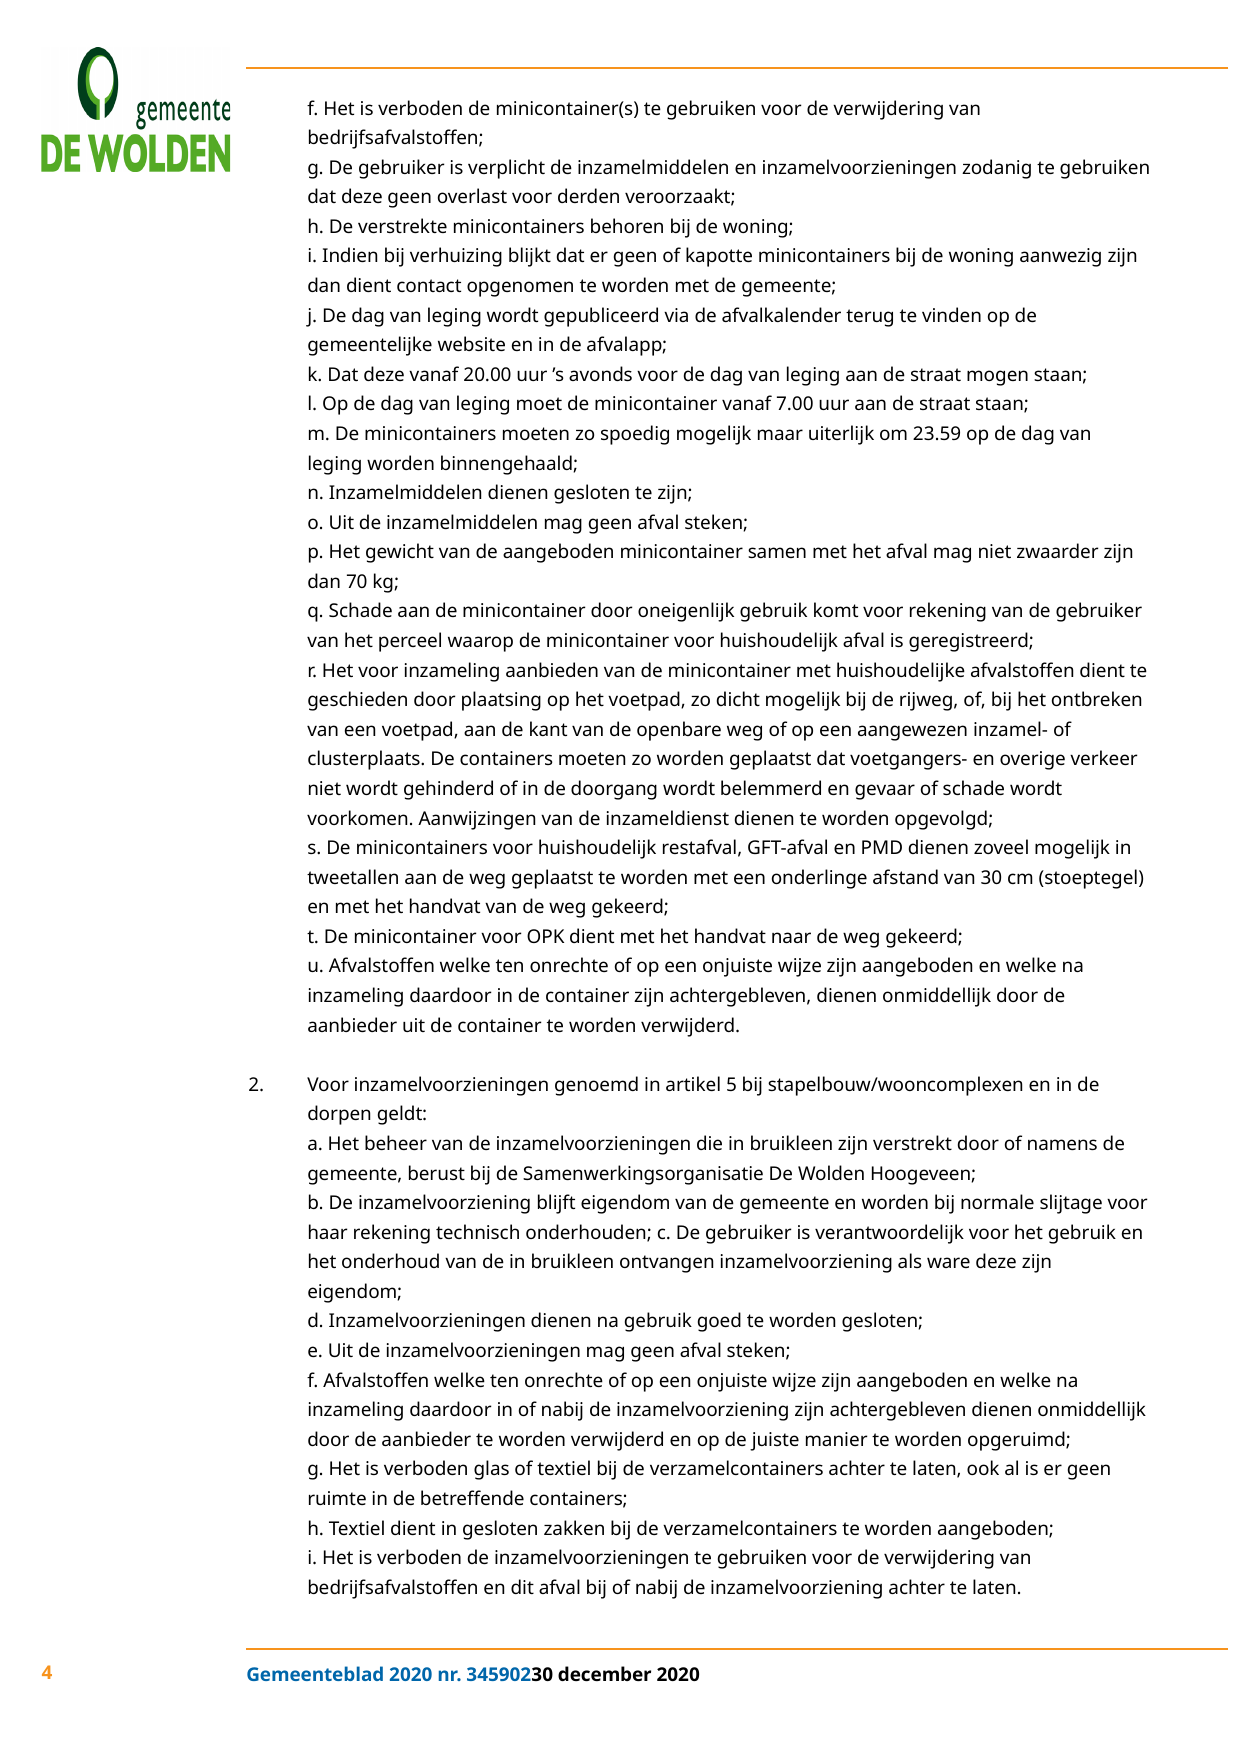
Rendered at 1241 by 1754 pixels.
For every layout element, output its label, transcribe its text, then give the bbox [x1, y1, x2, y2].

list q. Schade aan de minicontainer door oneigenlijk gebruik komt voor rekening van de gebruiker van het perceel waarop de minicontainer voor huishoudelijk afval is geregistreerd; [248, 598, 1152, 653]
list Voor inzamelvoorzieningen genoemd in artikel 5 bij stapelbouw/wooncomplexen en in de dorpen geldt: [248, 1071, 1152, 1126]
list h. De verstrekte minicontainers behoren bij de woning; [248, 213, 1152, 239]
list g. Het is verboden glas of textiel bij de verzamelcontainers achter te laten, ook al is er geen ruimte in de betreffende containers; [248, 1456, 1152, 1511]
list p. Het gewicht van de aangeboden minicontainer samen met het afval mag niet zwaarder zijn dan 70 kg; [248, 538, 1152, 594]
list b. De inzamelvoorziening blijft eigendom van de gemeente en worden bij normale slijtage voor haar rekening technisch onderhouden; c. De gebruiker is verantwoordelijk voor het gebruik en het onderhoud van de in bruikleen ontvangen inzamelvoorziening als ware deze zijn eigendom; [248, 1189, 1152, 1304]
list f. Afvalstoffen welke ten onrechte of op een onjuiste wijze zijn aangeboden en welke na inzameling daardoor in of nabij de inzamelvoorziening zijn achtergebleven dienen onmiddellijk door de aanbieder te worden verwijderd en op de juiste manier te worden opgeruimd; [248, 1367, 1152, 1452]
list k. Dat deze vanaf 20.00 uur ’s avonds voor de dag van leging aan de straat mogen staan; [248, 361, 1152, 387]
list r. Het voor inzameling aanbieden van de minicontainer met huishoudelijke afvalstoffen dient te geschieden door plaatsing op het voetpad, zo dicht mogelijk bij de rijweg, of, bij het ontbreken van een voetpad, aan de kant van de openbare weg of op een aangewezen inzamel- of clusterplaats. De containers moeten zo worden geplaatst dat voetgangers- en overige verkeer niet wordt gehinderd of in de doorgang wordt belemmerd en gevaar of schade wordt voorkomen. Aanwijzingen van de inzameldienst dienen te worden opgevolgd; [248, 657, 1152, 831]
list f. Het is verboden de minicontainer(s) te gebruiken voor de verwijdering van bedrijfsafvalstoffen; [248, 95, 1152, 150]
list n. Inzamelmiddelen dienen gesloten te zijn; [248, 479, 1152, 505]
list s. De minicontainers voor huishoudelijk restafval, GFT-afval en PMD dienen zoveel mogelijk in tweetallen aan de weg geplaatst te worden met een onderlinge afstand van 30 cm (stoeptegel) en met het handvat van de weg gekeerd; [248, 834, 1152, 919]
list o. Uit de inzamelmiddelen mag geen afval steken; [248, 509, 1152, 535]
list e. Uit de inzamelvoorzieningen mag geen afval steken; [248, 1337, 1152, 1363]
list i. Indien bij verhuizing blijkt dat er geen of kapotte minicontainers bij de woning aanwezig zijn dan dient contact opgenomen te worden met de gemeente; [248, 243, 1152, 298]
list t. De minicontainer voor OPK dient met het handvat naar de weg gekeerd; [248, 923, 1152, 949]
list g. De gebruiker is verplicht de inzamelmiddelen en inzamelvoorzieningen zodanig te gebruiken dat deze geen overlast voor derden veroorzaakt; [248, 154, 1152, 209]
list j. De dag van leging wordt gepubliceerd via de afvalkalender terug te vinden op de gemeentelijke website en in de afvalapp; [248, 302, 1152, 357]
list u. Afvalstoffen welke ten onrechte of op een onjuiste wijze zijn aangeboden en welke na inzameling daardoor in de container zijn achtergebleven, dienen onmiddellijk door de aanbieder uit de container te worden verwijderd. [248, 953, 1152, 1038]
list h. Textiel dient in gesloten zakken bij de verzamelcontainers te worden aangeboden; [248, 1515, 1152, 1541]
list d. Inzamelvoorzieningen dienen na gebruik goed te worden gesloten; [248, 1308, 1152, 1333]
list a. Het beheer van de inzamelvoorzieningen die in bruikleen zijn verstrekt door of namens de gemeente, berust bij de Samenwerkingsorganisatie De Wolden Hoogeveen; [248, 1130, 1152, 1186]
list l. Op de dag van leging moet de minicontainer vanaf 7.00 uur aan de straat staan; [248, 391, 1152, 416]
picture [41, 47, 231, 172]
list m. De minicontainers moeten zo spoedig mogelijk maar uiterlijk om 23.59 op de dag van leging worden binnengehaald; [248, 420, 1152, 476]
list i. Het is verboden de inzamelvoorzieningen te gebruiken voor de verwijdering van bedrijfsafvalstoffen en dit afval bij of nabij de inzamelvoorziening achter te laten. [248, 1544, 1152, 1600]
